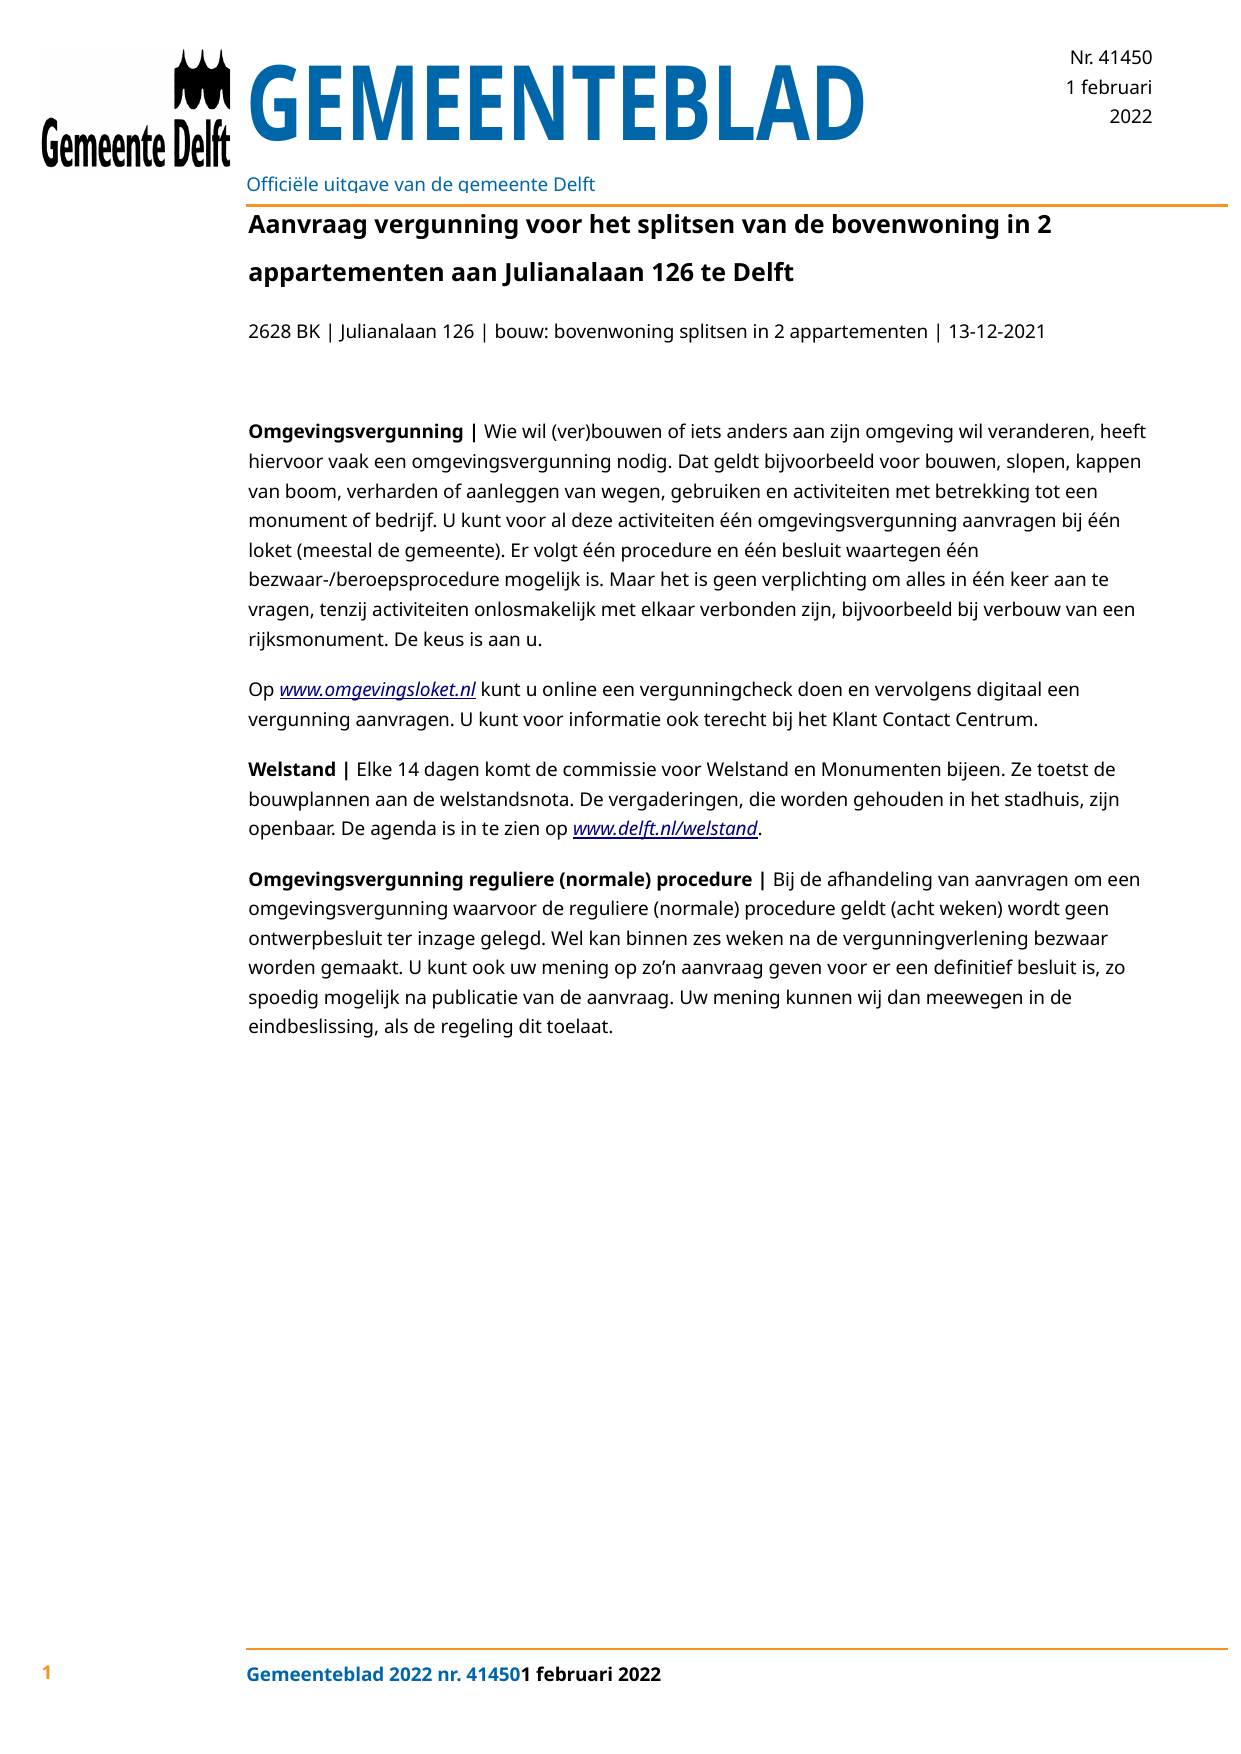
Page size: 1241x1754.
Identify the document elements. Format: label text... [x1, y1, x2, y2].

text Welstand | Elke 14 dagen komt de commissie voor Welstand en Monumenten bijeen. Ze toetst de bouwplannen aan de welstandsnota. De vergaderingen, die worden gehouden in het stadhuis, zijn openbaar. De agenda is in te zien op www.delft.nl/welstand. [248, 756, 1152, 841]
text Omgevingsvergunning | Wie wil (ver)bouwen of iets anders aan zijn omgeving wil veranderen, heeft hiervoor vaak een omgevingsvergunning nodig. Dat geldt bijvoorbeeld voor bouwen, slopen, kappen van boom, verharden of aanleggen van wegen, gebruiken en activiteiten met betrekking tot een monument of bedrijf. U kunt voor al deze activiteiten één omgevingsvergunning aanvragen bij één loket (meestal de gemeente). Er volgt één procedure en één besluit waartegen één bezwaar-/beroepsprocedure mogelijk is. Maar het is geen verplichting om alles in één keer aan te vragen, tenzij activiteiten onlosmakelijk met elkaar verbonden zijn, bijvoorbeeld bij verbouw van een rijksmonument. De keus is aan u. [248, 419, 1152, 652]
text Omgevingsvergunning reguliere (normale) procedure | Bij de afhandeling van aanvragen om een omgevingsvergunning waarvoor de reguliere (normale) procedure geldt (acht weken) wordt geen ontwerpbesluit ter inzage gelegd. Wel kan binnen zes weken na de vergunningverlening bezwaar worden gemaakt. U kunt ook uw mening op zo’n aanvraag geven voor er een definitief besluit is, zo spoedig mogelijk na publicatie van de aanvraag. Uw mening kunnen wij dan meewegen in de eindbeslissing, als de regeling dit toelaat. [248, 866, 1152, 1039]
text Op www.omgevingsloket.nl kunt u online een vergunningcheck doen en vervolgens digitaal een vergunning aanvragen. U kunt voor informatie ook terecht bij het Klant Contact Centrum. [248, 676, 1152, 732]
text Aanvraag vergunning voor het splitsen van de bovenwoning in 2 appartementen aan Julianalaan 126 te Delft [248, 207, 1152, 288]
text 2628 BK | Julianalaan 126 | bouw: bovenwoning splitsen in 2 appartementen | 13-12-2021 [248, 318, 1152, 344]
picture [41, 47, 231, 172]
